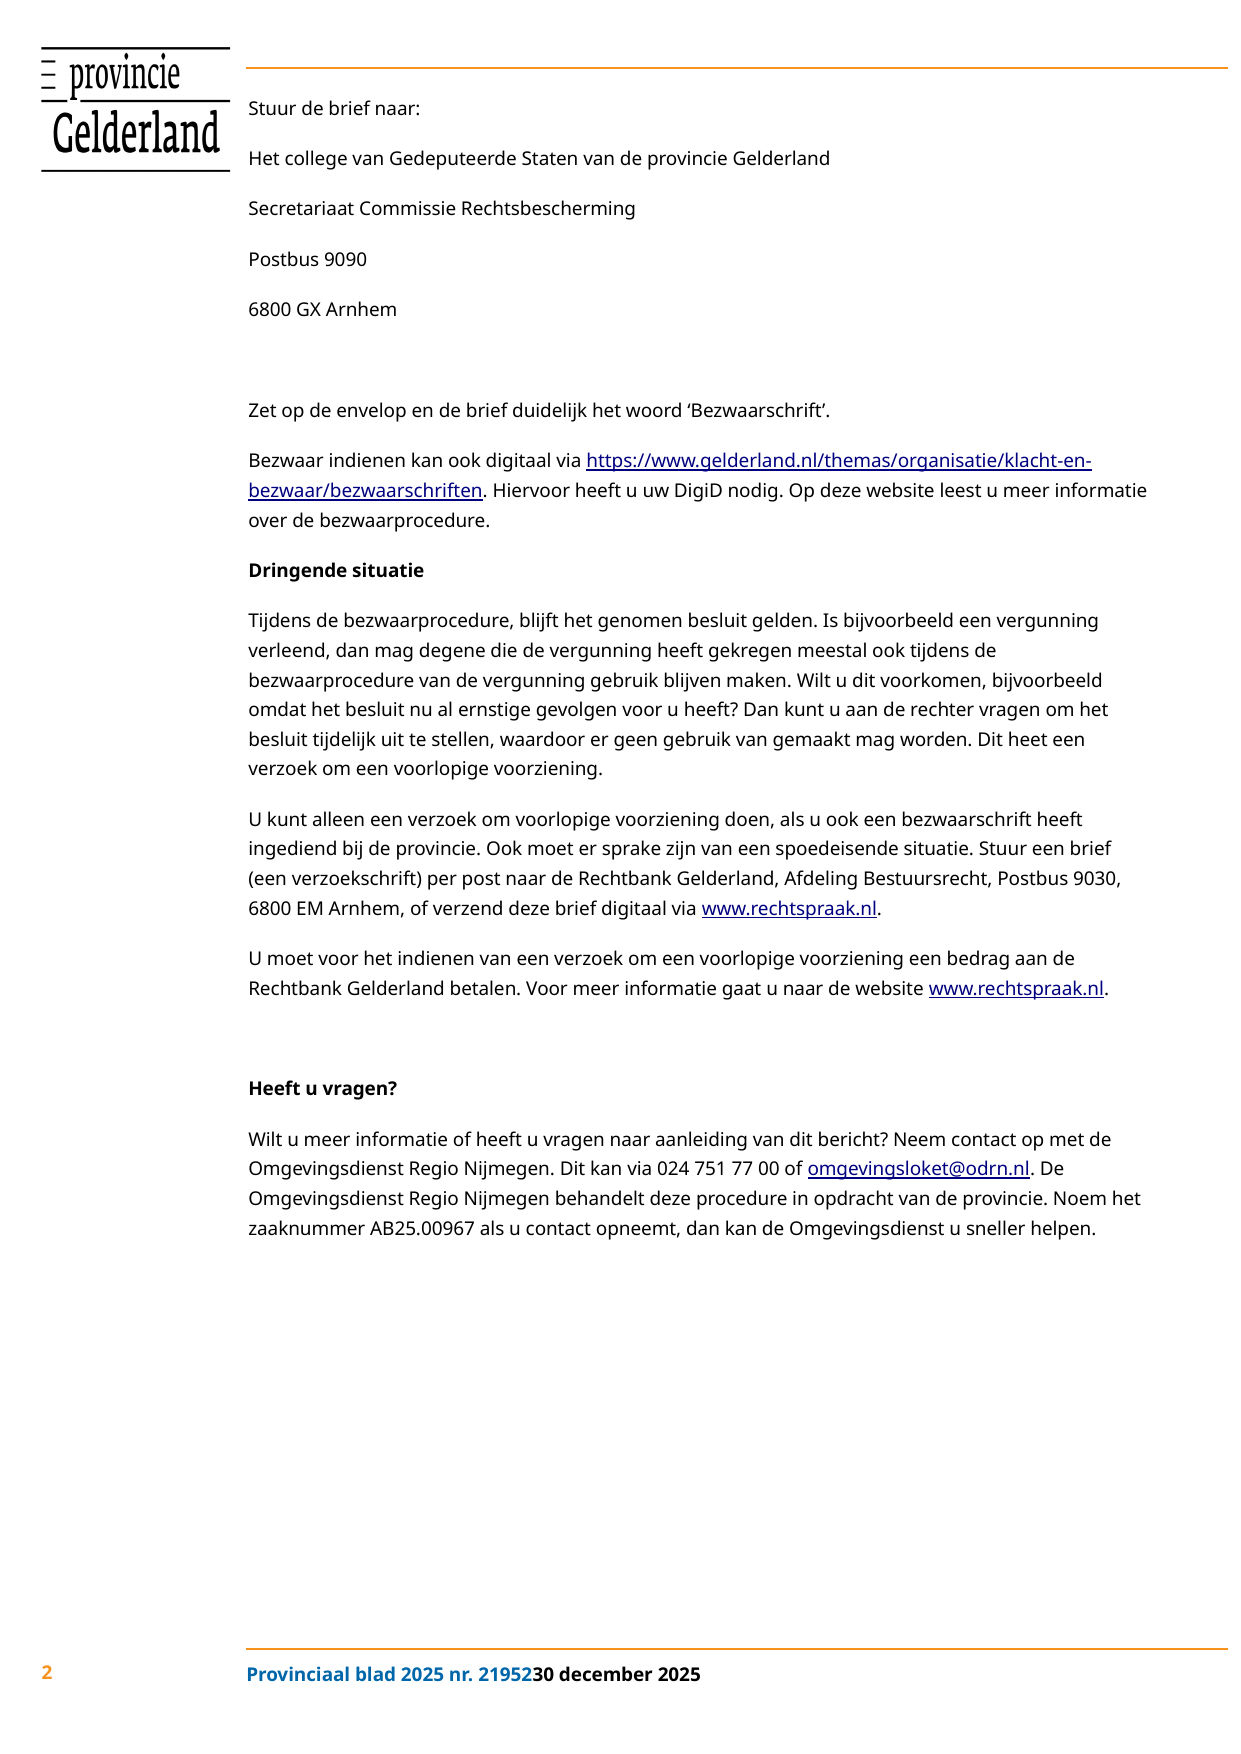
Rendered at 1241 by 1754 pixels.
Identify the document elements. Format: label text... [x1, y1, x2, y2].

text Stuur de brief naar: [248, 95, 1152, 121]
text Tijdens de bezwaarprocedure, blijft het genomen besluit gelden. Is bijvoorbeeld een vergunning verleend, dan mag degene die de vergunning heeft gekregen meestal ook tijdens de bezwaarprocedure van de vergunning gebruik blijven maken. Wilt u dit voorkomen, bijvoorbeeld omdat het besluit nu al ernstige gevolgen voor u heeft? Dan kunt u aan de rechter vragen om het besluit tijdelijk uit te stellen, waardoor er geen gebruik van gemaakt mag worden. Dit heet een verzoek om een voorlopige voorziening. [248, 608, 1152, 781]
text Heeft u vragen? [248, 1076, 1152, 1101]
text Het college van Gedeputeerde Staten van de provincie Gelderland [248, 145, 1152, 171]
text Zet op de envelop en de brief duidelijk het woord ‘Bezwaarschrift’. [248, 397, 1152, 423]
text Postbus 9090 [248, 246, 1152, 272]
text Secretariaat Commissie Rechtsbescherming [248, 196, 1152, 221]
text 6800 GX Arnhem [248, 296, 1152, 322]
text U moet voor het indienen van een verzoek om een voorlopige voorziening een bedrag aan de Rechtbank Gelderland betalen. Voor meer informatie gaat u naar de website www.rechtspraak.nl. [248, 945, 1152, 1001]
text Bezwaar indienen kan ook digitaal via https://www.gelderland.nl/themas/organisatie/klacht-en-bezwaar/bezwaarschriften. Hiervoor heeft u uw DigiD nodig. Op deze website leest u meer informatie over de bezwaarprocedure. [248, 448, 1152, 533]
text U kunt alleen een verzoek om voorlopige voorziening doen, als u ook een bezwaarschrift heeft ingediend bij de provincie. Ook moet er sprake zijn van een spoedeisende situatie. Stuur een brief (een verzoekschrift) per post naar de Rechtbank Gelderland, Afdeling Bestuursrecht, Postbus 9030, 6800 EM Arnhem, of verzend deze brief digitaal via www.rechtspraak.nl. [248, 806, 1152, 921]
text Dringende situatie [248, 557, 1152, 583]
text Wilt u meer informatie of heeft u vragen naar aanleiding van dit bericht? Neem contact op met de Omgevingsdienst Regio Nijmegen. Dit kan via 024 751 77 00 of omgevingsloket@odrn.nl. De Omgevingsdienst Regio Nijmegen behandelt deze procedure in opdracht van de provincie. Noem het zaaknummer AB25.00967 als u contact opneemt, dan kan de Omgevingsdienst u sneller helpen. [248, 1126, 1152, 1241]
picture [41, 47, 231, 172]
